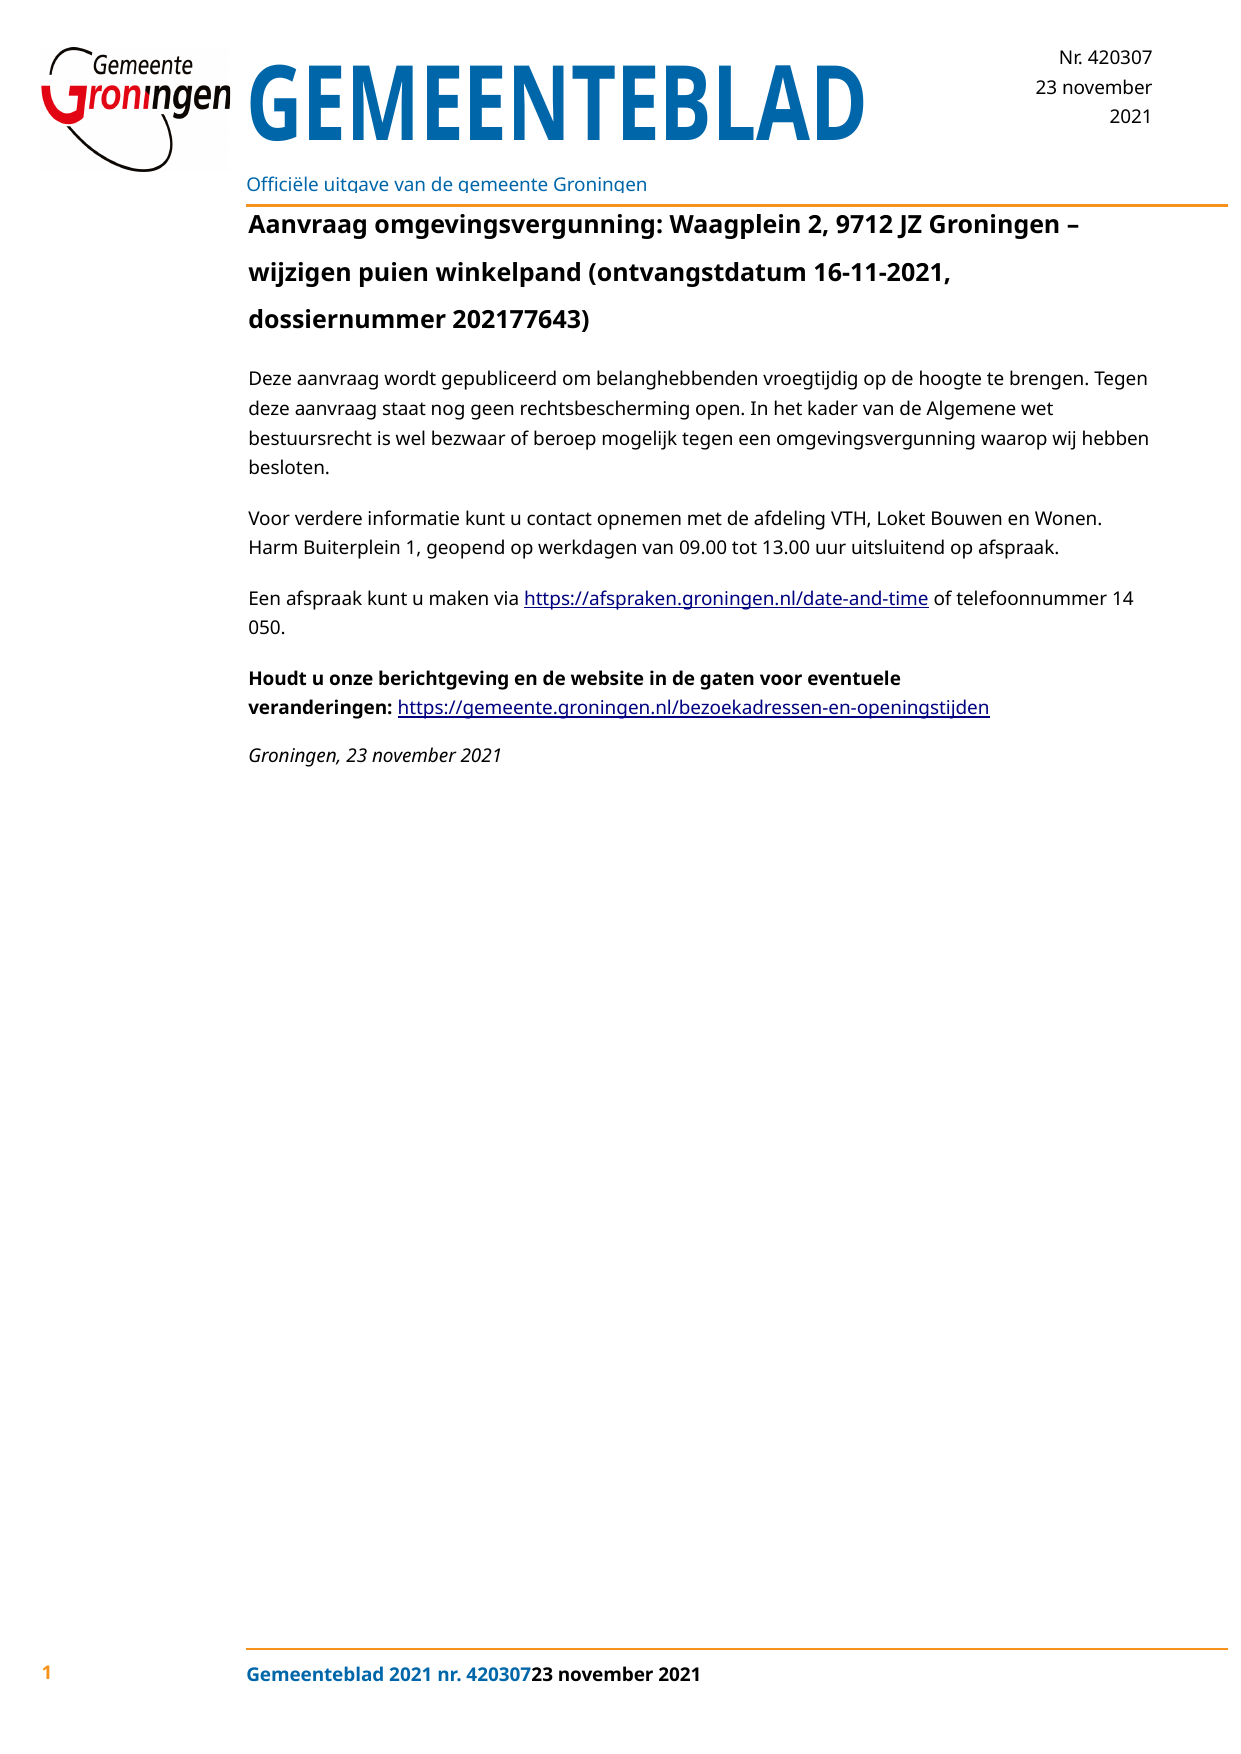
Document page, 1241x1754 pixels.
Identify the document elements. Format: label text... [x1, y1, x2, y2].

text Houdt u onze berichtgeving en de website in de gaten voor eventuele veranderingen: https://gemeente.groningen.nl/bezoekadressen-en-openingstijden [248, 665, 1152, 720]
text Deze aanvraag wordt gepubliceerd om belanghebbenden vroegtijdig op de hoogte te brengen. Tegen deze aanvraag staat nog geen rechtsbescherming open. In het kader van de Algemene wet bestuursrecht is wel bezwaar of beroep mogelijk tegen een omgevingsvergunning waarop wij hebben besloten. [248, 366, 1152, 480]
text Aanvraag omgevingsvergunning: Waagplein 2, 9712 JZ Groningen – wijzigen puien winkelpand (ontvangstdatum 16-11-2021, dossiernummer 202177643) [248, 207, 1152, 336]
picture [41, 47, 231, 172]
text Voor verdere informatie kunt u contact opnemen met de afdeling VTH, Loket Bouwen en Wonen. Harm Buiterplein 1, geopend op werkdagen van 09.00 tot 13.00 uur uitsluitend op afspraak. [248, 505, 1152, 560]
text Een afspraak kunt u maken via https://afspraken.groningen.nl/date-and-time of telefoonnummer 14 050. [248, 585, 1152, 640]
text Groningen, 23 november 2021 [248, 742, 1152, 768]
